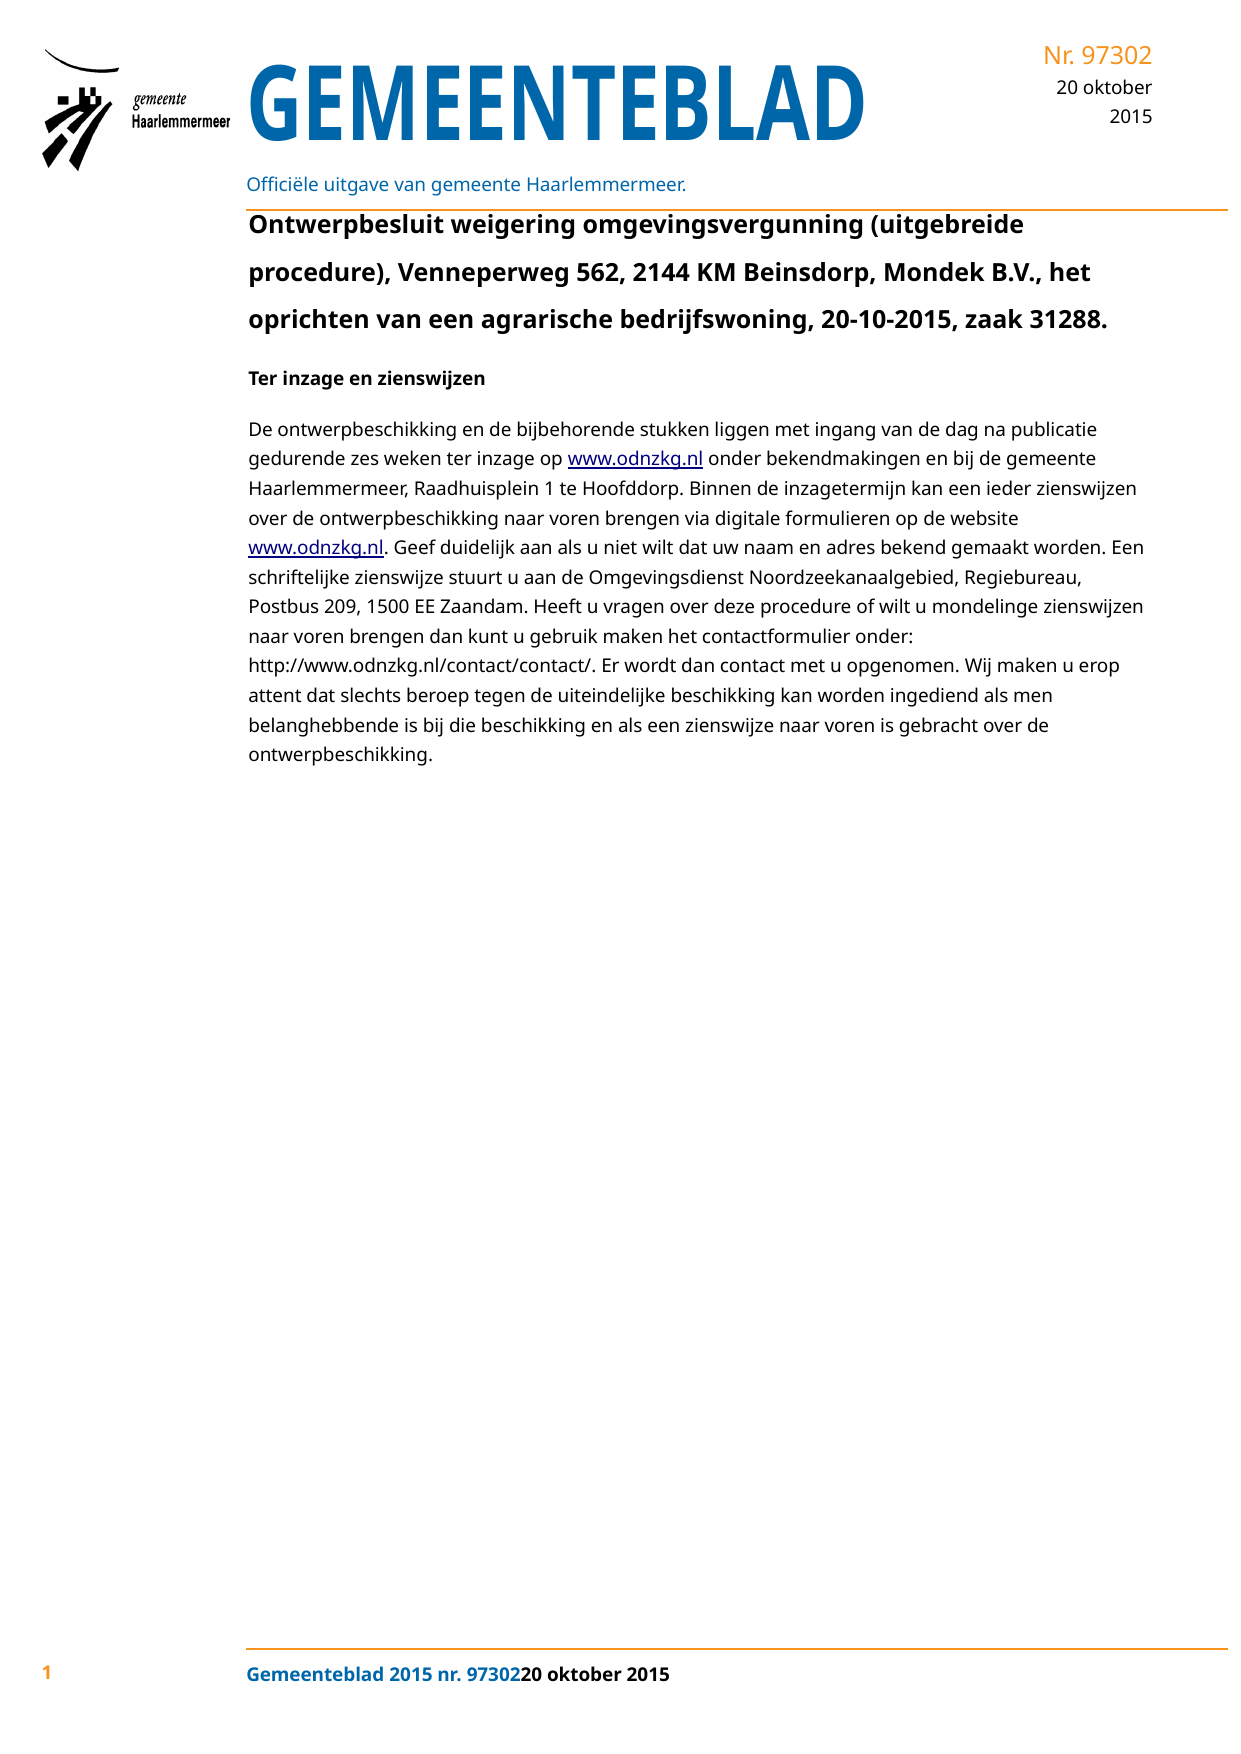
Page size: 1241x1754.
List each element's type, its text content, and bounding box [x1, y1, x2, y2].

text De ontwerpbeschikking en de bijbehorende stukken liggen met ingang van de dag na publicatie gedurende zes weken ter inzage op www.odnzkg.nl onder bekendmakingen en bij de gemeente Haarlemmermeer, Raadhuisplein 1 te Hoofddorp. Binnen de inzagetermijn kan een ieder zienswijzen over de ontwerpbeschikking naar voren brengen via digitale formulieren op de website www.odnzkg.nl. Geef duidelijk aan als u niet wilt dat uw naam en adres bekend gemaakt worden. Een schriftelijke zienswijze stuurt u aan de Omgevingsdienst Noordzeekanaalgebied, Regiebureau, Postbus 209, 1500 EE Zaandam. Heeft u vragen over deze procedure of wilt u mondelinge zienswijzen naar voren brengen dan kunt u gebruik maken het contactformulier onder: http://www.odnzkg.nl/contact/contact/. Er wordt dan contact met u opgenomen. Wij maken u erop attent dat slechts beroep tegen de uiteindelijke beschikking kan worden ingediend als men belanghebbende is bij die beschikking en als een zienswijze naar voren is gebracht over de ontwerpbeschikking. [248, 416, 1152, 767]
text Ontwerpbesluit weigering omgevingsvergunning (uitgebreide procedure), Venneperweg 562, 2144 KM Beinsdorp, Mondek B.V., het oprichten van een agrarische bedrijfswoning, 20-10-2015, zaak 31288. [248, 211, 1152, 336]
text Ter inzage en zienswijzen [248, 366, 1152, 391]
picture [41, 47, 231, 172]
